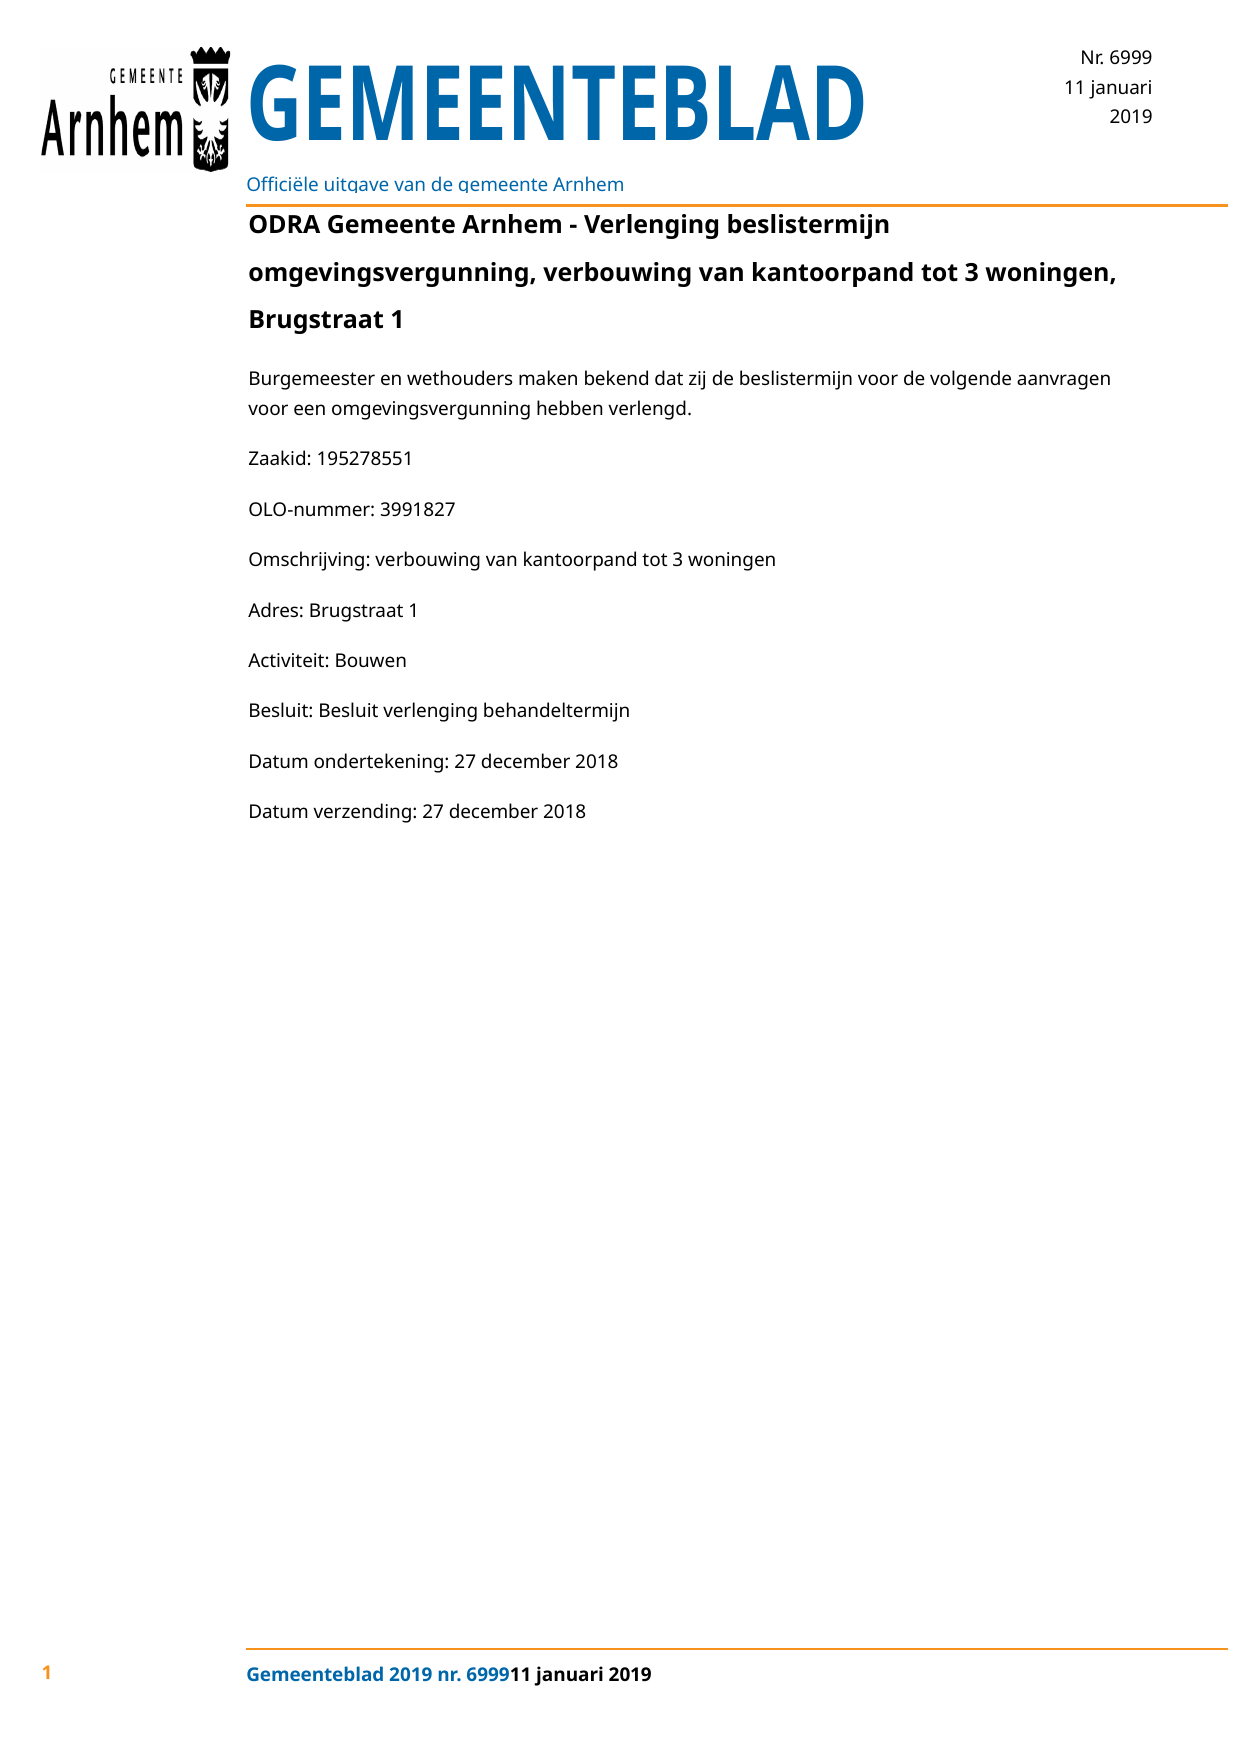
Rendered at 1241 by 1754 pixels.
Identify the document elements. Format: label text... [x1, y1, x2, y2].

text Adres: Brugstraat 1 [248, 597, 1152, 622]
text Omschrijving: verbouwing van kantoorpand tot 3 woningen [248, 546, 1152, 572]
text Burgemeester en wethouders maken bekend dat zij de beslistermijn voor de volgende aanvragen voor een omgevingsvergunning hebben verlengd. [248, 366, 1152, 421]
text OLO-nummer: 3991827 [248, 496, 1152, 522]
text Activiteit: Bouwen [248, 647, 1152, 673]
text Datum ondertekening: 27 december 2018 [248, 748, 1152, 774]
text ODRA Gemeente Arnhem - Verlenging beslistermijn omgevingsvergunning, verbouwing van kantoorpand tot 3 woningen, Brugstraat 1 [248, 207, 1152, 336]
text Datum verzending: 27 december 2018 [248, 798, 1152, 824]
picture [41, 47, 231, 172]
text Besluit: Besluit verlenging behandeltermijn [248, 698, 1152, 723]
text Zaakid: 195278551 [248, 446, 1152, 471]
